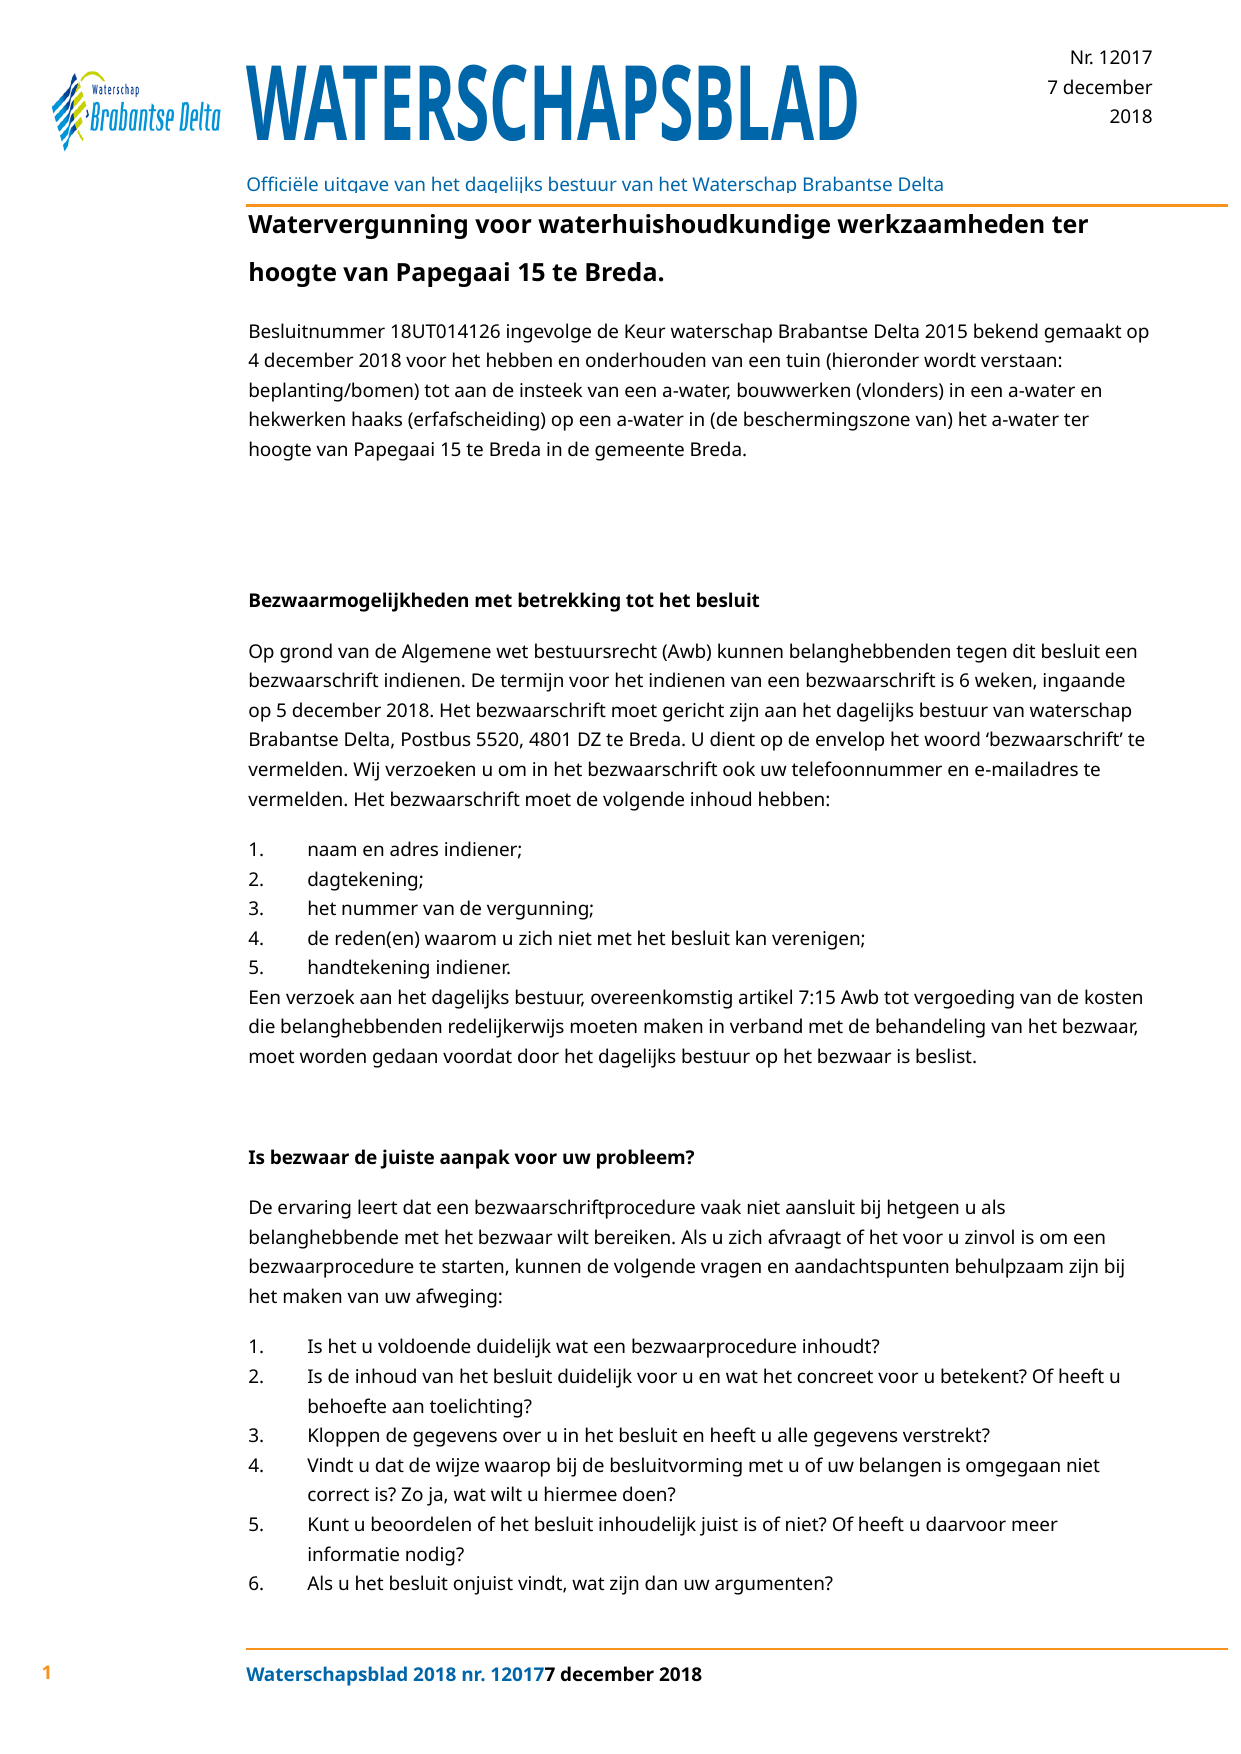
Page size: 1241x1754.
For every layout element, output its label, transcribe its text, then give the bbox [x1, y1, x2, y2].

text Bezwaarmogelijkheden met betrekking tot het besluit [248, 587, 1152, 613]
text Besluitnummer 18UT014126 ingevolge de Keur waterschap Brabantse Delta 2015 bekend gemaakt op 4 december 2018 voor het hebben en onderhouden van een tuin (hieronder wordt verstaan: beplanting/bomen) tot aan de insteek van een a-water, bouwwerken (vlonders) in een a-water en hekwerken haaks (erfafscheiding) op een a-water in (de beschermingszone van) het a-water ter hoogte van Papegaai 15 te Breda in de gemeente Breda. [248, 318, 1152, 462]
list handtekening indiener. [248, 954, 1152, 980]
text De ervaring leert dat een bezwaarschriftprocedure vaak niet aansluit bij hetgeen u als belanghebbende met het bezwaar wilt bereiken. Als u zich afvraagt of het voor u zinvol is om een bezwaarprocedure te starten, kunnen de volgende vragen en aandachtspunten behulpzaam zijn bij het maken van uw afweging: [248, 1194, 1152, 1309]
list het nummer van de vergunning; [248, 895, 1152, 921]
list Is het u voldoende duidelijk wat een bezwaarprocedure inhoudt? [248, 1334, 1152, 1359]
list Vindt u dat de wijze waarop bij de besluitvorming met u of uw belangen is omgegaan niet correct is? Zo ja, wat wilt u hiermee doen? [248, 1452, 1152, 1507]
list Kloppen de gegevens over u in het besluit en heeft u alle gegevens verstrekt? [248, 1422, 1152, 1448]
list Is de inhoud van het besluit duidelijk voor u en wat het concreet voor u betekent? Of heeft u behoefte aan toelichting? [248, 1363, 1152, 1419]
list naam en adres indiener; [248, 836, 1152, 862]
list Kunt u beoordelen of het besluit inhoudelijk juist is of niet? Of heeft u daarvoor meer informatie nodig? [248, 1511, 1152, 1567]
text Een verzoek aan het dagelijks bestuur, overeenkomstig artikel 7:15 Awb tot vergoeding van de kosten die belanghebbenden redelijkerwijs moeten maken in verband met de behandeling van het bezwaar, moet worden gedaan voordat door het dagelijks bestuur op het bezwaar is beslist. [248, 984, 1152, 1069]
list Als u het besluit onjuist vindt, wat zijn dan uw argumenten? [248, 1570, 1152, 1596]
text Watervergunning voor waterhuishoudkundige werkzaamheden ter hoogte van Papegaai 15 te Breda. [248, 207, 1152, 288]
picture [41, 47, 231, 172]
text Op grond van de Algemene wet bestuursrecht (Awb) kunnen belanghebbenden tegen dit besluit een bezwaarschrift indienen. De termijn voor het indienen van een bezwaarschrift is 6 weken, ingaande op 5 december 2018. Het bezwaarschrift moet gericht zijn aan het dagelijks bestuur van waterschap Brabantse Delta, Postbus 5520, 4801 DZ te Breda. U dient op de envelop het woord ‘bezwaarschrift’ te vermelden. Wij verzoeken u om in het bezwaarschrift ook uw telefoonnummer en e‑mailadres te vermelden. Het bezwaarschrift moet de volgende inhoud hebben: [248, 638, 1152, 812]
list de reden(en) waarom u zich niet met het besluit kan verenigen; [248, 925, 1152, 951]
text Is bezwaar de juiste aanpak voor uw probleem? [248, 1144, 1152, 1170]
list dagtekening; [248, 866, 1152, 892]
